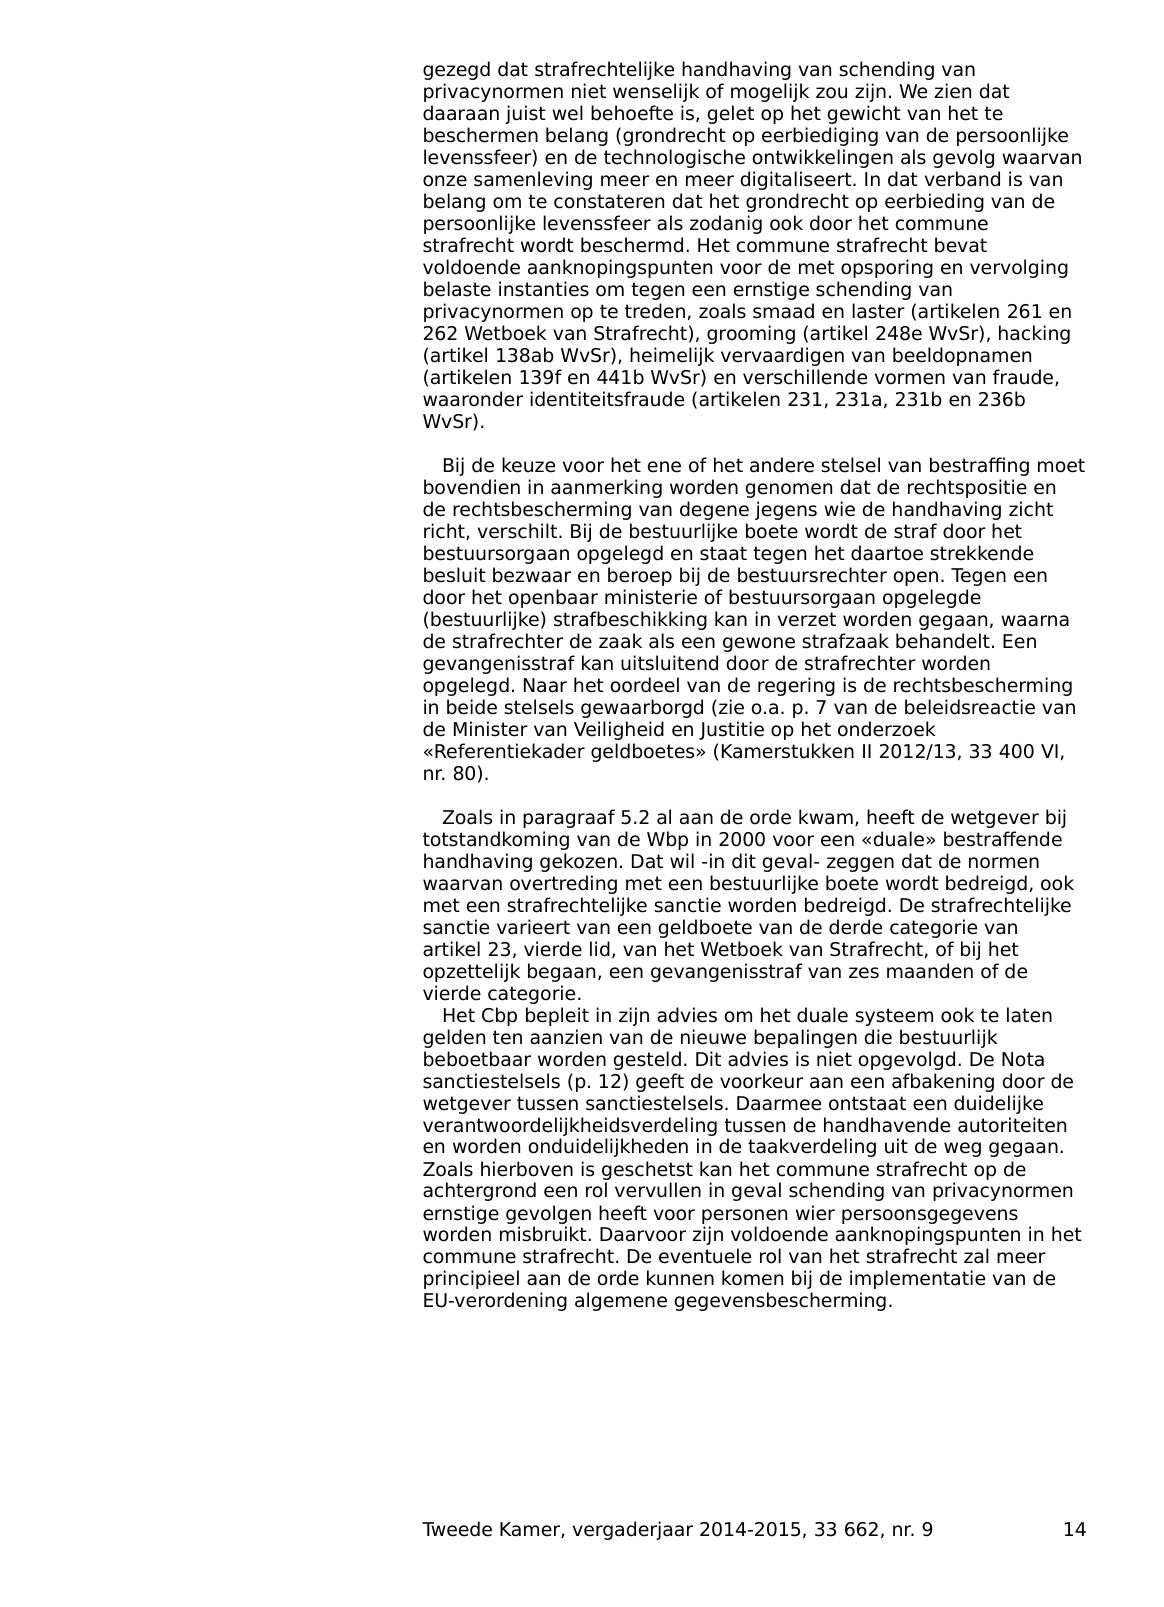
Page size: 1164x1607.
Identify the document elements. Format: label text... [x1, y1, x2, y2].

text Zoals in paragraaf 5.2 al aan de orde kwam, heeft de wetgever bij totstandkoming van de Wbp in 2000 voor een «duale» bestraffende handhaving gekozen. Dat wil -in dit geval- zeggen dat de normen waarvan overtreding met een bestuurlijke boete wordt bedreigd, ook met een strafrechtelijke sanctie worden bedreigd. De strafrechtelijke sanctie varieert van een geldboete van de derde categorie van artikel 23, vierde lid, van het Wetboek van Strafrecht, of bij het opzettelijk begaan, een gevangenisstraf van zes maanden of de vierde categorie. [422, 807, 1087, 1004]
text gezegd dat strafrechtelijke handhaving van schending van privacynormen niet wenselijk of mogelijk zou zijn. We zien dat daaraan juist wel behoefte is, gelet op het gewicht van het te beschermen belang (grondrecht op eerbiediging van de persoonlijke levenssfeer) en de technologische ontwikkelingen als gevolg waarvan onze samenleving meer en meer digitaliseert. In dat verband is van belang om te constateren dat het grondrecht op eerbieding van de persoonlijke levenssfeer als zodanig ook door het commune strafrecht wordt beschermd. Het commune strafrecht bevat voldoende aanknopingspunten voor de met opsporing en vervolging belaste instanties om tegen een ernstige schending van privacynormen op te treden, zoals smaad en laster (artikelen 261 en 262 Wetboek van Strafrecht), grooming (artikel 248e WvSr), hacking (artikel 138ab WvSr), heimelijk vervaardigen van beeldopnamen (artikelen 139f en 441b WvSr) en verschillende vormen van fraude, waaronder identiteitsfraude (artikelen 231, 231a, 231b en 236b WvSr). [422, 59, 1087, 433]
text Bij de keuze voor het ene of het andere stelsel van bestraffing moet bovendien in aanmerking worden genomen dat de rechtspositie en de rechtsbescherming van degene jegens wie de handhaving zicht richt, verschilt. Bij de bestuurlijke boete wordt de straf door het bestuursorgaan opgelegd en staat tegen het daartoe strekkende besluit bezwaar en beroep bij de bestuursrechter open. Tegen een door het openbaar ministerie of bestuursorgaan opgelegde (bestuurlijke) strafbeschikking kan in verzet worden gegaan, waarna de strafrechter de zaak als een gewone strafzaak behandelt. Een gevangenisstraf kan uitsluitend door de strafrechter worden opgelegd. Naar het oordeel van de regering is de rechtsbescherming in beide stelsels gewaarborgd (zie o.a. p. 7 van de beleidsreactie van de Minister van Veiligheid en Justitie op het onderzoek «Referentiekader geldboetes» (Kamerstukken II 2012/13, 33 400 VI, nr. 80). [422, 455, 1087, 784]
text Het Cbp bepleit in zijn advies om het duale systeem ook te laten gelden ten aanzien van de nieuwe bepalingen die bestuurlijk beboetbaar worden gesteld. Dit advies is niet opgevolgd. De Nota sanctiestelsels (p. 12) geeft de voorkeur aan een afbakening door de wetgever tussen sanctiestelsels. Daarmee ontstaat een duidelijke verantwoordelijkheidsverdeling tussen de handhavende autoriteiten en worden onduidelijkheden in de taakverdeling uit de weg gegaan. Zoals hierboven is geschetst kan het commune strafrecht op de achtergrond een rol vervullen in geval schending van privacynormen ernstige gevolgen heeft voor personen wier persoonsgegevens worden misbruikt. Daarvoor zijn voldoende aanknopingspunten in het commune strafrecht. De eventuele rol van het strafrecht zal meer principieel aan de orde kunnen komen bij de implementatie van de EU-verordening algemene gegevensbescherming. [422, 1004, 1087, 1312]
